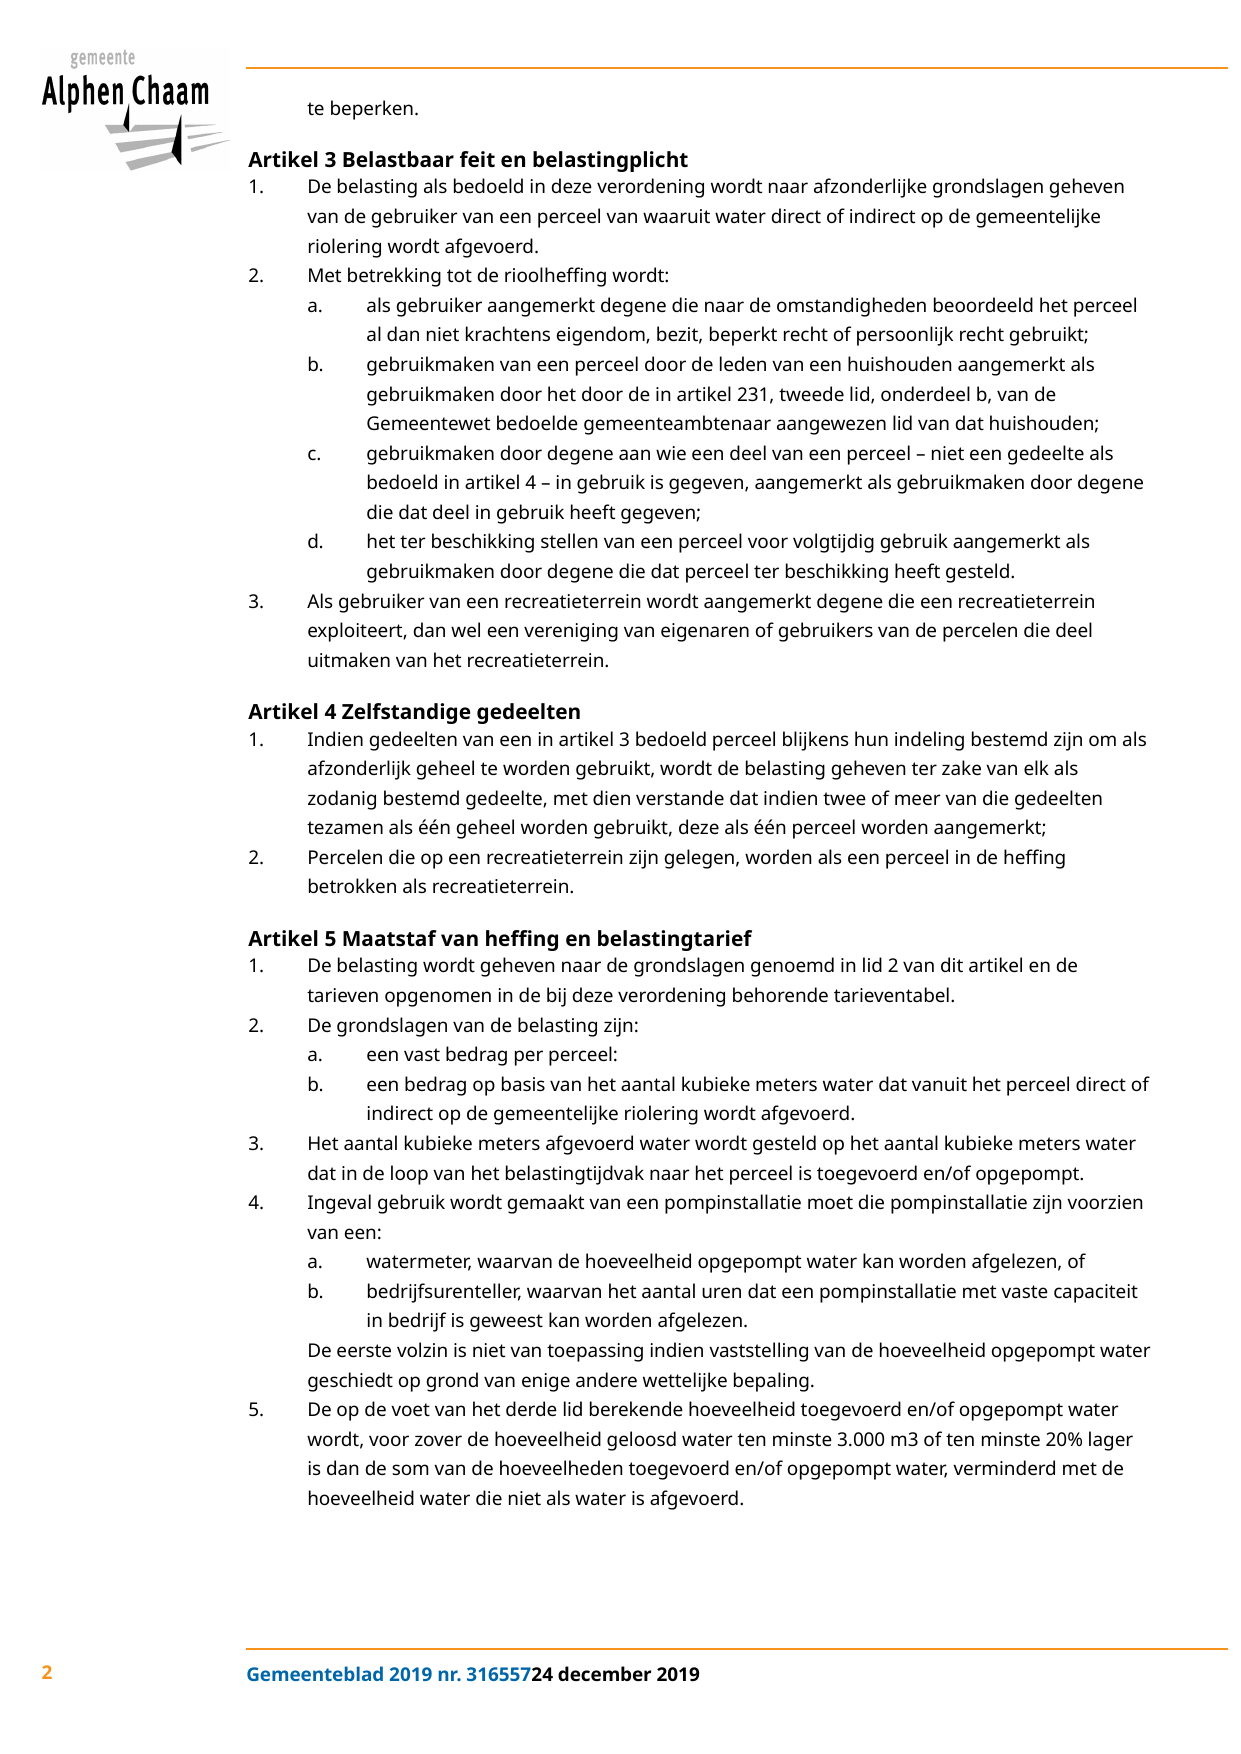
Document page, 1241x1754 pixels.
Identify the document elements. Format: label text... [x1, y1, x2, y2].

picture [41, 47, 231, 172]
list De eerste volzin is niet van toepassing indien vaststelling van de hoeveelheid opgepompt water geschiedt op grond van enige andere wettelijke bepaling. [248, 1337, 1152, 1392]
list De belasting als bedoeld in deze verordening wordt naar afzonderlijke grondslagen geheven van de gebruiker van een perceel van waaruit water direct of indirect op de gemeentelijke riolering wordt afgevoerd. [248, 174, 1152, 258]
text Artikel 5 Maatstaf van heffing en belastingtarief [248, 924, 1152, 953]
list een bedrag op basis van het aantal kubieke meters water dat vanuit het perceel direct of indirect op de gemeentelijke riolering wordt afgevoerd. [307, 1071, 1152, 1126]
list watermeter, waarvan de hoeveelheid opgepompt water kan worden afgelezen, of [307, 1248, 1152, 1274]
list een vast bedrag per perceel: [307, 1041, 1152, 1067]
text Artikel 4 Zelfstandige gedeelten [248, 697, 1152, 726]
list Als gebruiker van een recreatieterrein wordt aangemerkt degene die een recreatieterrein exploiteert, dan wel een vereniging van eigenaren of gebruikers van de percelen die deel uitmaken van het recreatieterrein. [248, 588, 1152, 673]
list gebruikmaken van een perceel door de leden van een huishouden aangemerkt als gebruikmaken door het door de in artikel 231, tweede lid, onderdeel b, van de Gemeentewet bedoelde gemeenteambtenaar aangewezen lid van dat huishouden; [307, 351, 1152, 436]
list Het aantal kubieke meters afgevoerd water wordt gesteld op het aantal kubieke meters water dat in de loop van het belastingtijdvak naar het perceel is toegevoerd en/of opgepompt. [248, 1130, 1152, 1185]
list te beperken. [248, 95, 1152, 121]
list De op de voet van het derde lid berekende hoeveelheid toegevoerd en/of opgepompt water wordt, voor zover de hoeveelheid geloosd water ten minste 3.000 m3 of ten minste 20% lager is dan de som van de hoeveelheden toegevoerd en/of opgepompt water, verminderd met de hoeveelheid water die niet als water is afgevoerd. [248, 1396, 1152, 1511]
list Percelen die op een recreatieterrein zijn gelegen, worden als een perceel in de heffing betrokken als recreatieterrein. [248, 844, 1152, 899]
list gebruikmaken door degene aan wie een deel van een perceel – niet een gedeelte als bedoeld in artikel 4 – in gebruik is gegeven, aangemerkt als gebruikmaken door degene die dat deel in gebruik heeft gegeven; [307, 440, 1152, 525]
list bedrijfsurenteller, waarvan het aantal uren dat een pompinstallatie met vaste capaciteit in bedrijf is geweest kan worden afgelezen. [307, 1278, 1152, 1333]
list als gebruiker aangemerkt degene die naar de omstandigheden beoordeeld het perceel al dan niet krachtens eigendom, bezit, beperkt recht of persoonlijk recht gebruikt; [307, 292, 1152, 347]
text Artikel 3 Belastbaar feit en belastingplicht [248, 145, 1152, 174]
list Met betrekking tot de rioolheffing wordt: [248, 262, 1152, 288]
list Ingeval gebruik wordt gemaakt van een pompinstallatie moet die pompinstallatie zijn voorzien van een: [248, 1189, 1152, 1244]
list Indien gedeelten van een in artikel 3 bedoeld perceel blijkens hun indeling bestemd zijn om als afzonderlijk geheel te worden gebruikt, wordt de belasting geheven ter zake van elk als zodanig bestemd gedeelte, met dien verstande dat indien twee of meer van die gedeelten tezamen als één geheel worden gebruikt, deze als één perceel worden aangemerkt; [248, 726, 1152, 840]
list De belasting wordt geheven naar de grondslagen genoemd in lid 2 van dit artikel en de tarieven opgenomen in de bij deze verordening behorende tarieventabel. [248, 953, 1152, 1008]
list het ter beschikking stellen van een perceel voor volgtijdig gebruik aangemerkt als gebruikmaken door degene die dat perceel ter beschikking heeft gesteld. [307, 529, 1152, 584]
list De grondslagen van de belasting zijn: [248, 1012, 1152, 1037]
